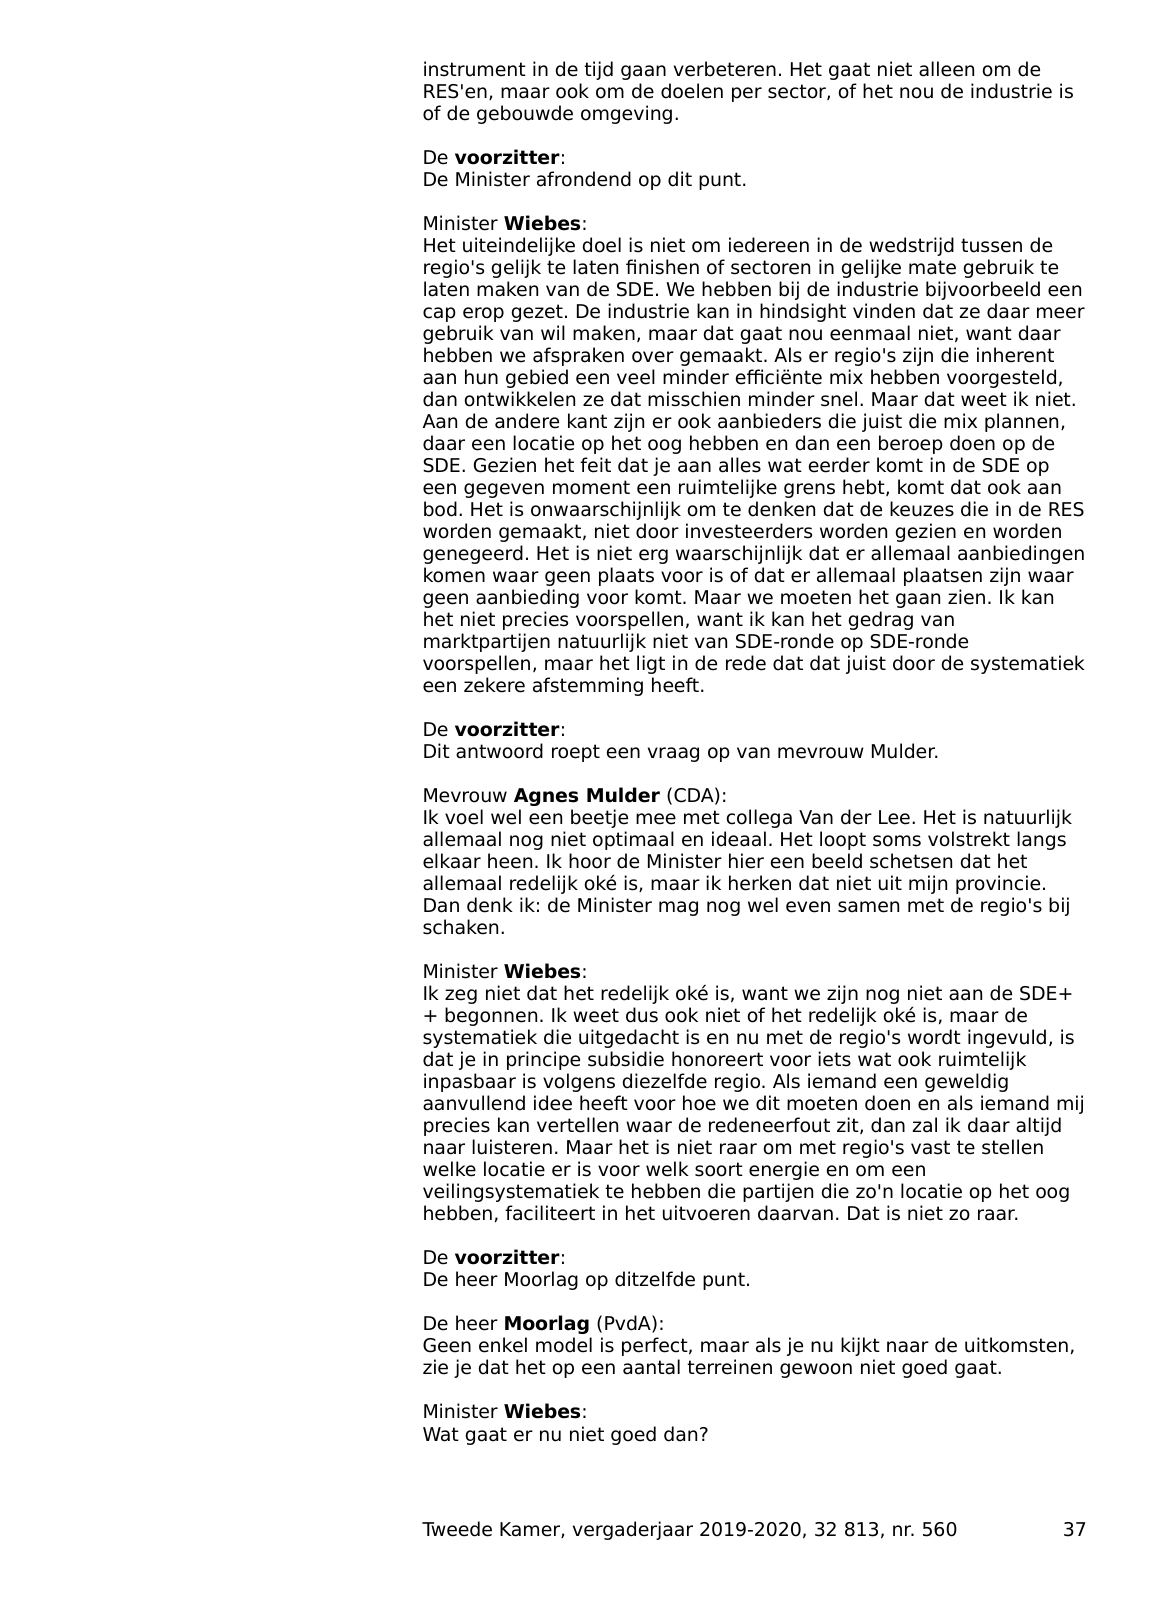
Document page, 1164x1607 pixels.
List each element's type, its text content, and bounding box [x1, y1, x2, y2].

text De heer Moorlag (PvdA): [422, 1313, 1087, 1335]
text Geen enkel model is perfect, maar als je nu kijkt naar de uitkomsten, zie je dat het op een aantal terreinen gewoon niet goed gaat. [422, 1335, 1087, 1379]
text De voorzitter: [422, 719, 1087, 741]
text Het uiteindelijke doel is niet om iedereen in de wedstrijd tussen de regio's gelijk te laten finishen of sectoren in gelijke mate gebruik te laten maken van de SDE. We hebben bij de industrie bijvoorbeeld een cap erop gezet. De industrie kan in hindsight vinden dat ze daar meer gebruik van wil maken, maar dat gaat nou eenmaal niet, want daar hebben we afspraken over gemaakt. Als er regio's zijn die inherent aan hun gebied een veel minder efficiënte mix hebben voorgesteld, dan ontwikkelen ze dat misschien minder snel. Maar dat weet ik niet. Aan de andere kant zijn er ook aanbieders die juist die mix plannen, daar een locatie op het oog hebben en dan een beroep doen op de SDE. Gezien het feit dat je aan alles wat eerder komt in de SDE op een gegeven moment een ruimtelijke grens hebt, komt dat ook aan bod. Het is onwaarschijnlijk om te denken dat de keuzes die in de RES worden gemaakt, niet door investeerders worden gezien en worden genegeerd. Het is niet erg waarschijnlijk dat er allemaal aanbiedingen komen waar geen plaats voor is of dat er allemaal plaatsen zijn waar geen aanbieding voor komt. Maar we moeten het gaan zien. Ik kan het niet precies voorspellen, want ik kan het gedrag van marktpartijen natuurlijk niet van SDE-ronde op SDE-ronde voorspellen, maar het ligt in de rede dat dat juist door de systematiek een zekere afstemming heeft. [422, 235, 1087, 697]
text Wat gaat er nu niet goed dan? [422, 1423, 1087, 1445]
text instrument in de tijd gaan verbeteren. Het gaat niet alleen om de RES'en, maar ook om de doelen per sector, of het nou de industrie is of de gebouwde omgeving. [422, 59, 1087, 125]
text Minister Wiebes: [422, 1401, 1087, 1423]
text De voorzitter: [422, 1247, 1087, 1269]
text Mevrouw Agnes Mulder (CDA): [422, 785, 1087, 807]
text Minister Wiebes: [422, 961, 1087, 983]
text De voorzitter: [422, 147, 1087, 169]
text Ik voel wel een beetje mee met collega Van der Lee. Het is natuurlijk allemaal nog niet optimaal en ideaal. Het loopt soms volstrekt langs elkaar heen. Ik hoor de Minister hier een beeld schetsen dat het allemaal redelijk oké is, maar ik herken dat niet uit mijn provincie. Dan denk ik: de Minister mag nog wel even samen met de regio's bij schaken. [422, 807, 1087, 939]
text De Minister afrondend op dit punt. [422, 169, 1087, 191]
text De heer Moorlag op ditzelfde punt. [422, 1269, 1087, 1291]
text Minister Wiebes: [422, 213, 1087, 235]
text Dit antwoord roept een vraag op van mevrouw Mulder. [422, 741, 1087, 763]
text Ik zeg niet dat het redelijk oké is, want we zijn nog niet aan de SDE++ begonnen. Ik weet dus ook niet of het redelijk oké is, maar de systematiek die uitgedacht is en nu met de regio's wordt ingevuld, is dat je in principe subsidie honoreert voor iets wat ook ruimtelijk inpasbaar is volgens diezelfde regio. Als iemand een geweldig aanvullend idee heeft voor hoe we dit moeten doen en als iemand mij precies kan vertellen waar de redeneerfout zit, dan zal ik daar altijd naar luisteren. Maar het is niet raar om met regio's vast te stellen welke locatie er is voor welk soort energie en om een veilingsystematiek te hebben die partijen die zo'n locatie op het oog hebben, faciliteert in het uitvoeren daarvan. Dat is niet zo raar. [422, 983, 1087, 1225]
